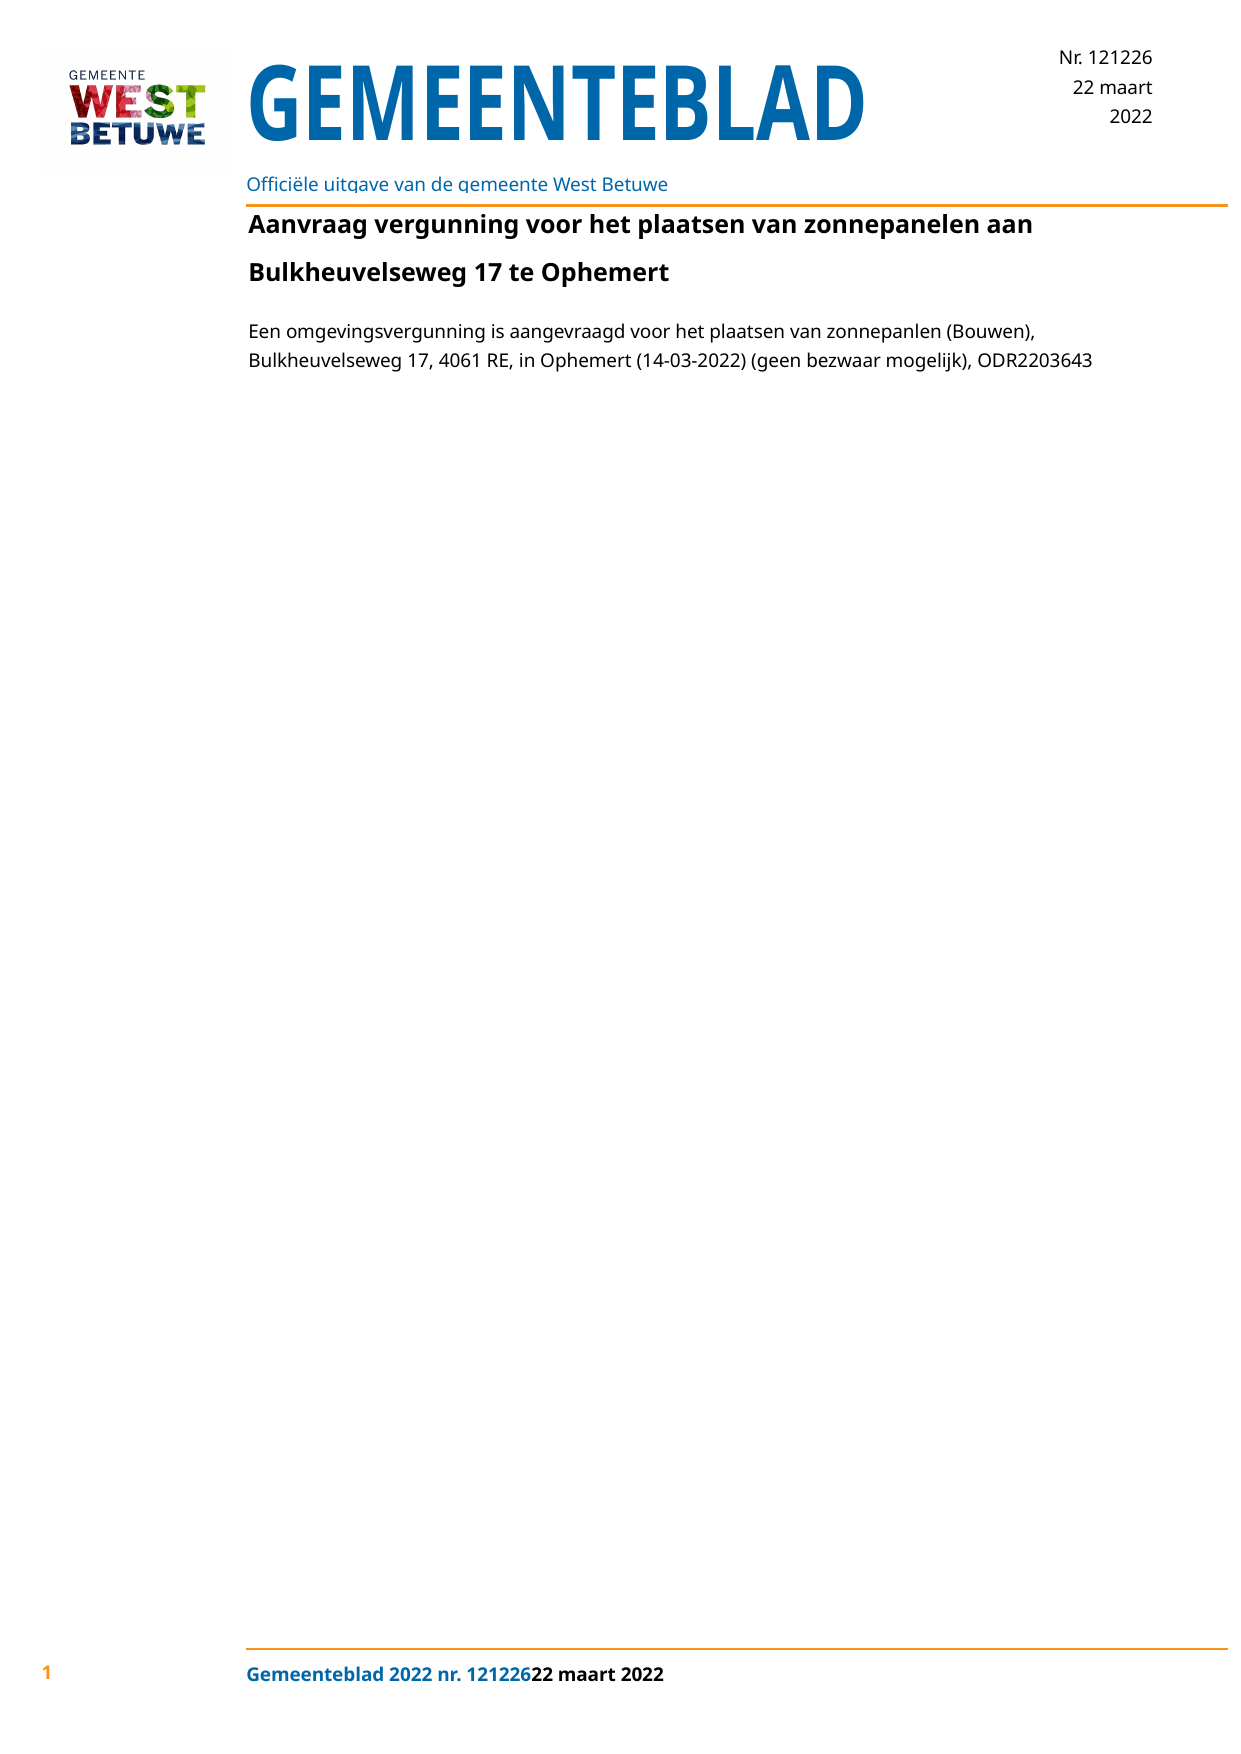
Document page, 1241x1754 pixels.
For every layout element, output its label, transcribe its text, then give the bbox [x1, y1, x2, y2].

picture [41, 47, 231, 172]
text Aanvraag vergunning voor het plaatsen van zonnepanelen aan Bulkheuvelseweg 17 te Ophemert [248, 207, 1152, 288]
text Een omgevingsvergunning is aangevraagd voor het plaatsen van zonnepanlen (Bouwen), Bulkheuvelseweg 17, 4061 RE, in Ophemert (14-03-2022) (geen bezwaar mogelijk), ODR2203643 [248, 318, 1152, 373]
